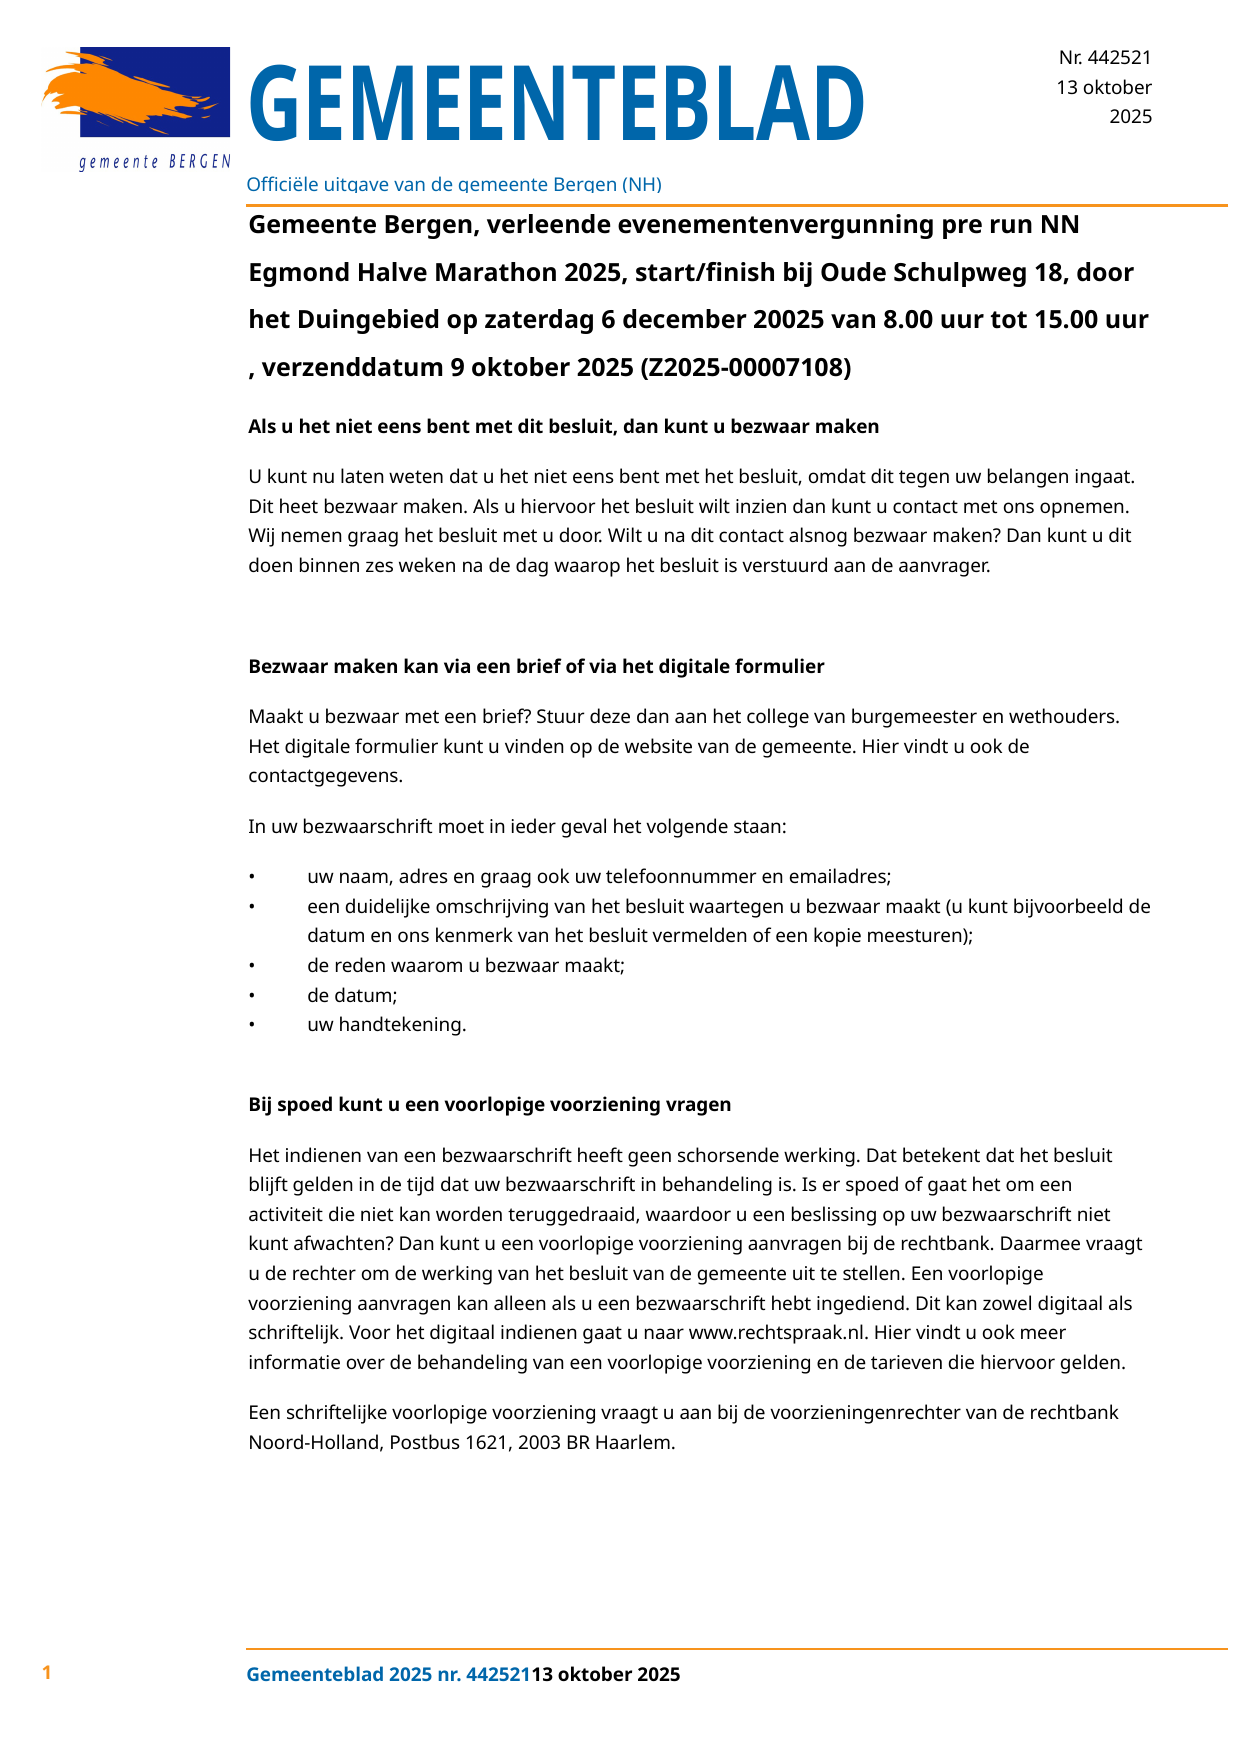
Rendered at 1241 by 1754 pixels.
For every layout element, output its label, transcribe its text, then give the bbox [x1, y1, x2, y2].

text Gemeente Bergen, verleende evenementenvergunning pre run NN Egmond Halve Marathon 2025, start/finish bij Oude Schulpweg 18, door het Duingebied op zaterdag 6 december 20025 van 8.00 uur tot 15.00 uur , verzenddatum 9 oktober 2025 (Z2025-00007108) [248, 207, 1152, 384]
list uw handtekening. [248, 1011, 1152, 1037]
text Bij spoed kunt u een voorlopige voorziening vragen [248, 1091, 1152, 1117]
text Het indienen van een bezwaarschrift heeft geen schorsende werking. Dat betekent dat het besluit blijft gelden in de tijd dat uw bezwaarschrift in behandeling is. Is er spoed of gaat het om een activiteit die niet kan worden teruggedraaid, waardoor u een beslissing op uw bezwaarschrift niet kunt afwachten? Dan kunt u een voorlopige voorziening aanvragen bij de rechtbank. Daarmee vraagt u de rechter om de werking van het besluit van de gemeente uit te stellen. Een voorlopige voorziening aanvragen kan alleen als u een bezwaarschrift hebt ingediend. Dit kan zowel digitaal als schriftelijk. Voor het digitaal indienen gaat u naar www.rechtspraak.nl. Hier vindt u ook meer informatie over de behandeling van een voorlopige voorziening en de tarieven die hiervoor gelden. [248, 1142, 1152, 1375]
text Als u het niet eens bent met dit besluit, dan kunt u bezwaar maken [248, 413, 1152, 439]
text Bezwaar maken kan via een brief of via het digitale formulier [248, 653, 1152, 679]
text Maakt u bezwaar met een brief? Stuur deze dan aan het college van burgemeester en wethouders. Het digitale formulier kunt u vinden op de website van de gemeente. Hier vindt u ook de contactgegevens. [248, 703, 1152, 788]
text In uw bezwaarschrift moet in ieder geval het volgende staan: [248, 813, 1152, 839]
text U kunt nu laten weten dat u het niet eens bent met het besluit, omdat dit tegen uw belangen ingaat. Dit heet bezwaar maken. Als u hiervoor het besluit wilt inzien dan kunt u contact met ons opnemen. Wij nemen graag het besluit met u door. Wilt u na dit contact alsnog bezwaar maken? Dan kunt u dit doen binnen zes weken na de dag waarop het besluit is verstuurd aan de aanvrager. [248, 463, 1152, 578]
list de reden waarom u bezwaar maakt; [248, 952, 1152, 978]
text Een schriftelijke voorlopige voorziening vraagt u aan bij de voorzieningenrechter van de rechtbank Noord-Holland, Postbus 1621, 2003 BR Haarlem. [248, 1399, 1152, 1455]
list de datum; [248, 982, 1152, 1008]
list een duidelijke omschrijving van het besluit waartegen u bezwaar maakt (u kunt bijvoorbeeld de datum en ons kenmerk van het besluit vermelden of een kopie meesturen); [248, 893, 1152, 948]
list uw naam, adres en graag ook uw telefoonnummer en emailadres; [248, 863, 1152, 889]
picture [41, 47, 231, 172]
